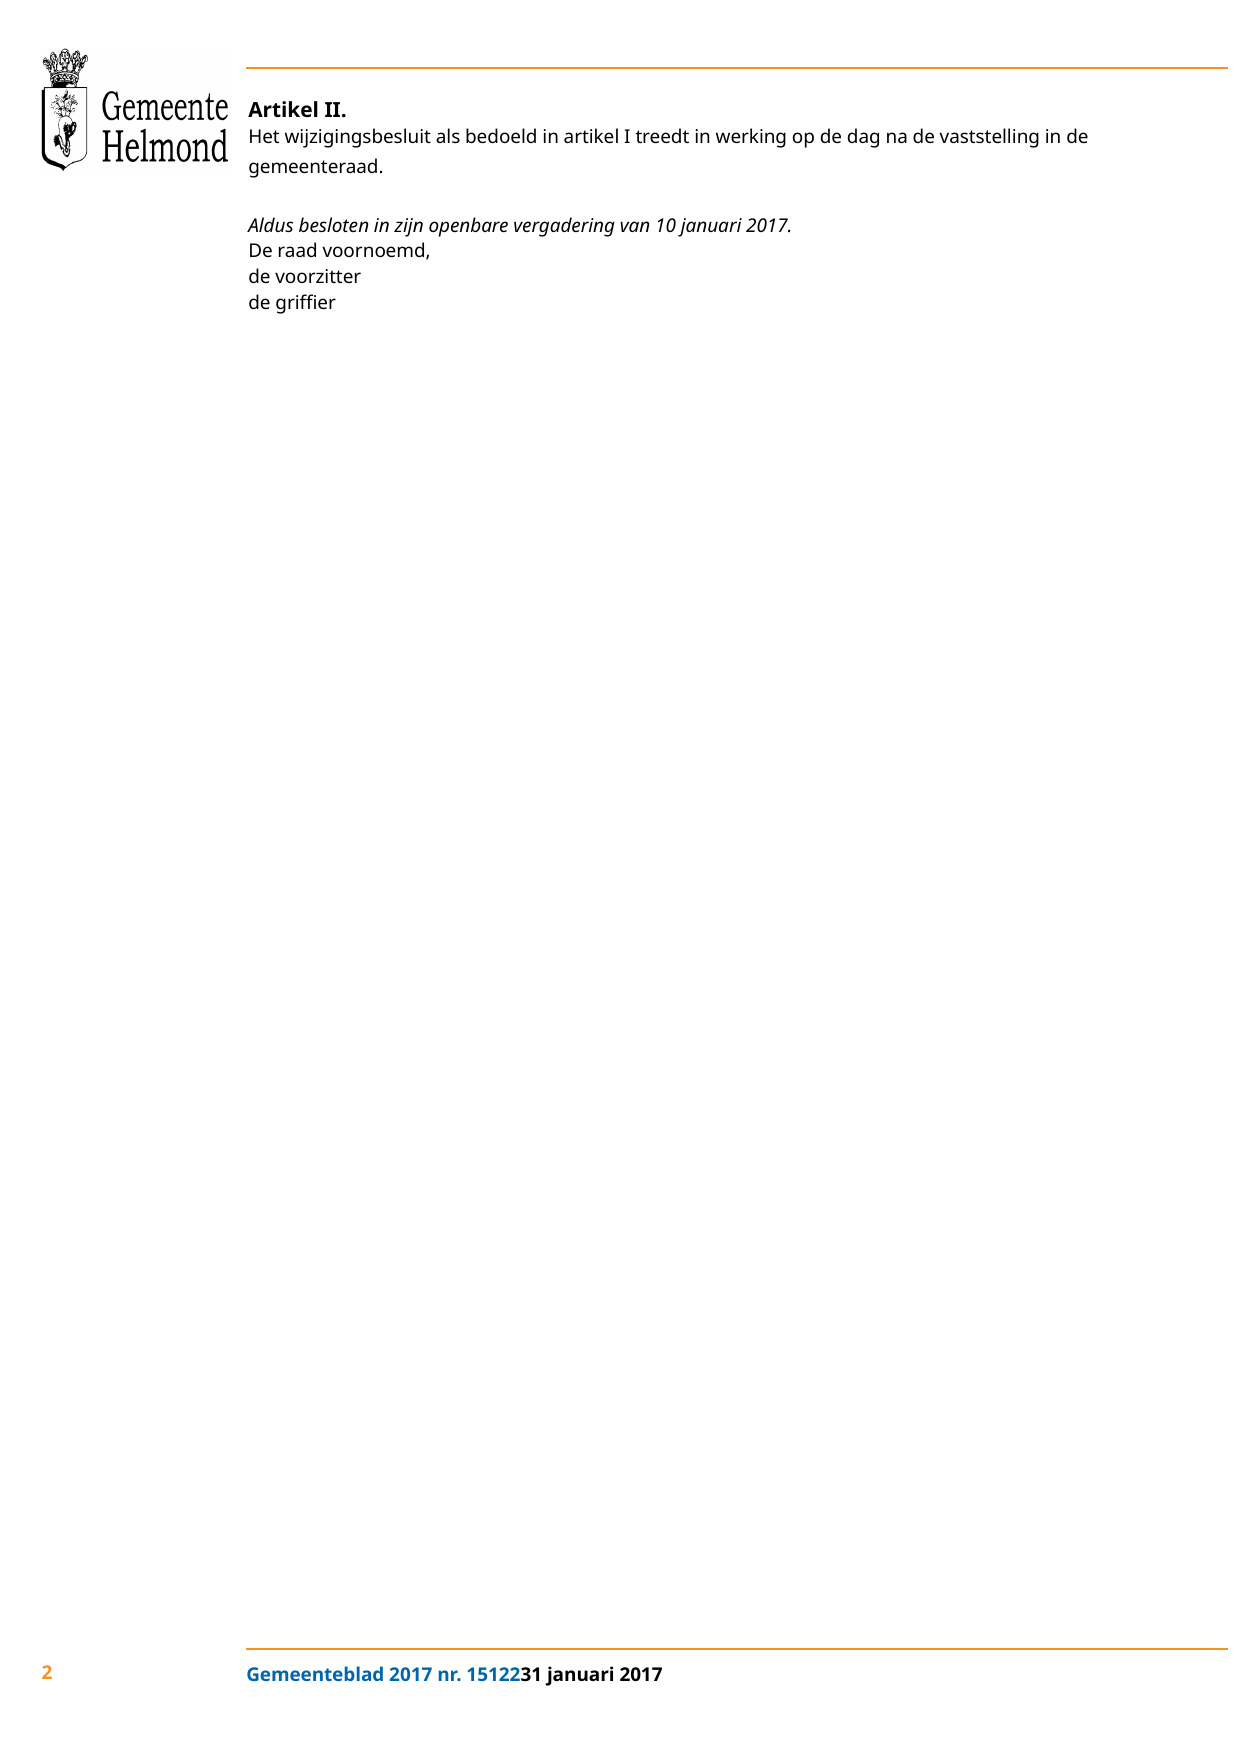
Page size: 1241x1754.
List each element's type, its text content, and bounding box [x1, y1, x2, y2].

text Artikel II. [248, 95, 1152, 123]
text Aldus besloten in zijn openbare vergadering van 10 januari 2017. [248, 212, 1152, 238]
text de voorzitter [248, 263, 1152, 289]
text De raad voornoemd, [248, 238, 1152, 263]
text de griffier [248, 289, 1152, 315]
text Het wijzigingsbesluit als bedoeld in artikel I treedt in werking op de dag na de vaststelling in de gemeenteraad. [248, 123, 1152, 178]
picture [41, 47, 231, 172]
